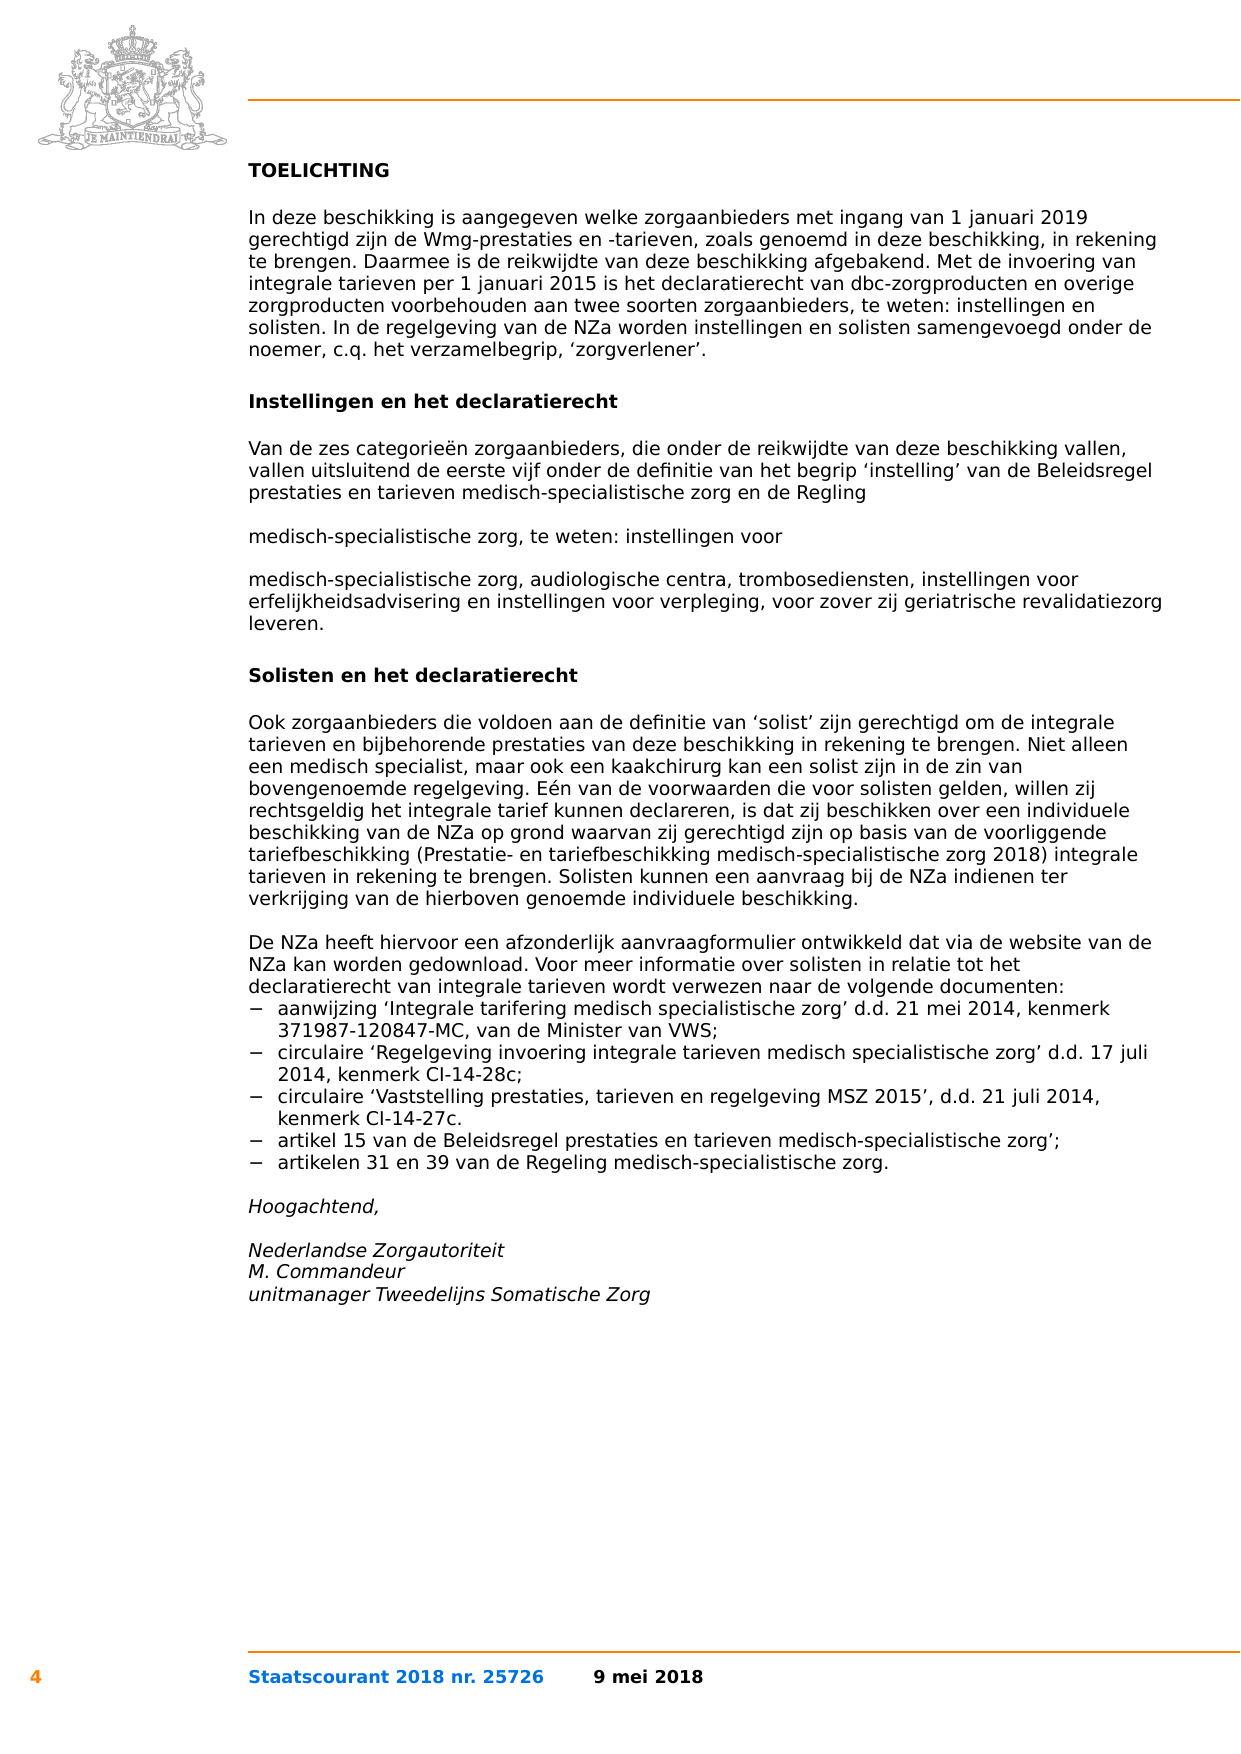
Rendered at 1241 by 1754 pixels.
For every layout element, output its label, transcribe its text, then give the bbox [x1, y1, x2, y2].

text In deze beschikking is aangegeven welke zorgaanbieders met ingang van 1 januari 2019 gerechtigd zijn de Wmg-prestaties en -tarieven, zoals genoemd in deze beschikking, in rekening te brengen. Daarmee is de reikwijdte van deze beschikking afgebakend. Met de invoering van integrale tarieven per 1 januari 2015 is het declaratierecht van dbc-zorgproducten en overige zorgproducten voorbehouden aan twee soorten zorgaanbieders, te weten: instellingen en solisten. In de regelgeving van de NZa worden instellingen en solisten samengevoegd onder de noemer, c.q. het verzamelbegrip, ‘zorgverlener’. [248, 207, 1163, 361]
text medisch-specialistische zorg, audiologische centra, trombosediensten, instellingen voor erfelijkheidsadvisering en instellingen voor verpleging, voor zover zij geriatrische revalidatiezorg leveren. [248, 569, 1163, 635]
text − artikelen 31 en 39 van de Regeling medisch-specialistische zorg. [248, 1152, 1163, 1174]
text Nederlandse Zorgautoriteit M. Commandeur unitmanager Tweedelijns Somatische Zorg [248, 1239, 1163, 1305]
text Hoogachtend, [248, 1196, 1163, 1218]
text − circulaire ‘Regelgeving invoering integrale tarieven medisch specialistische zorg’ d.d. 17 juli 2014, kenmerk CI-14-28c; [248, 1042, 1163, 1086]
text Van de zes categorieën zorgaanbieders, die onder de reikwijdte van deze beschikking vallen, vallen uitsluitend de eerste vijf onder de definitie van het begrip ‘instelling’ van de Beleidsregel prestaties en tarieven medisch-specialistische zorg en de Regling [248, 438, 1163, 504]
text medisch-specialistische zorg, te weten: instellingen voor [248, 526, 1163, 547]
text − artikel 15 van de Beleidsregel prestaties en tarieven medisch-specialistische zorg’; [248, 1130, 1163, 1152]
text Ook zorgaanbieders die voldoen aan de definitie van ‘solist’ zijn gerechtigd om de integrale tarieven en bijbehorende prestaties van deze beschikking in rekening te brengen. Niet alleen een medisch specialist, maar ook een kaakchirurg kan een solist zijn in de zin van bovengenoemde regelgeving. Eén van de voorwaarden die voor solisten gelden, willen zij rechtsgeldig het integrale tarief kunnen declareren, is dat zij beschikken over een individuele beschikking van de NZa op grond waarvan zij gerechtigd zijn op basis van de voorliggende tariefbeschikking (Prestatie- en tariefbeschikking medisch-specialistische zorg 2018) integrale tarieven in rekening te brengen. Solisten kunnen een aanvraag bij de NZa indienen ter verkrijging van de hierboven genoemde individuele beschikking. [248, 712, 1163, 910]
subtitle TOELICHTING [248, 160, 1163, 182]
text De NZa heeft hiervoor een afzonderlijk aanvraagformulier ontwikkeld dat via de website van de NZa kan worden gedownload. Voor meer informatie over solisten in relatie tot het declaratierecht van integrale tarieven wordt verwezen naar de volgende documenten: [248, 932, 1163, 998]
text − circulaire ‘Vaststelling prestaties, tarieven en regelgeving MSZ 2015’, d.d. 21 juli 2014, kenmerk CI-14-27c. [248, 1086, 1163, 1130]
subtitle Instellingen en het declaratierecht [248, 391, 1163, 413]
picture [38, 25, 227, 150]
subtitle Solisten en het declaratierecht [248, 665, 1163, 687]
text − aanwijzing ‘Integrale tarifering medisch specialistische zorg’ d.d. 21 mei 2014, kenmerk 371987-120847-MC, van de Minister van VWS; [248, 998, 1163, 1042]
